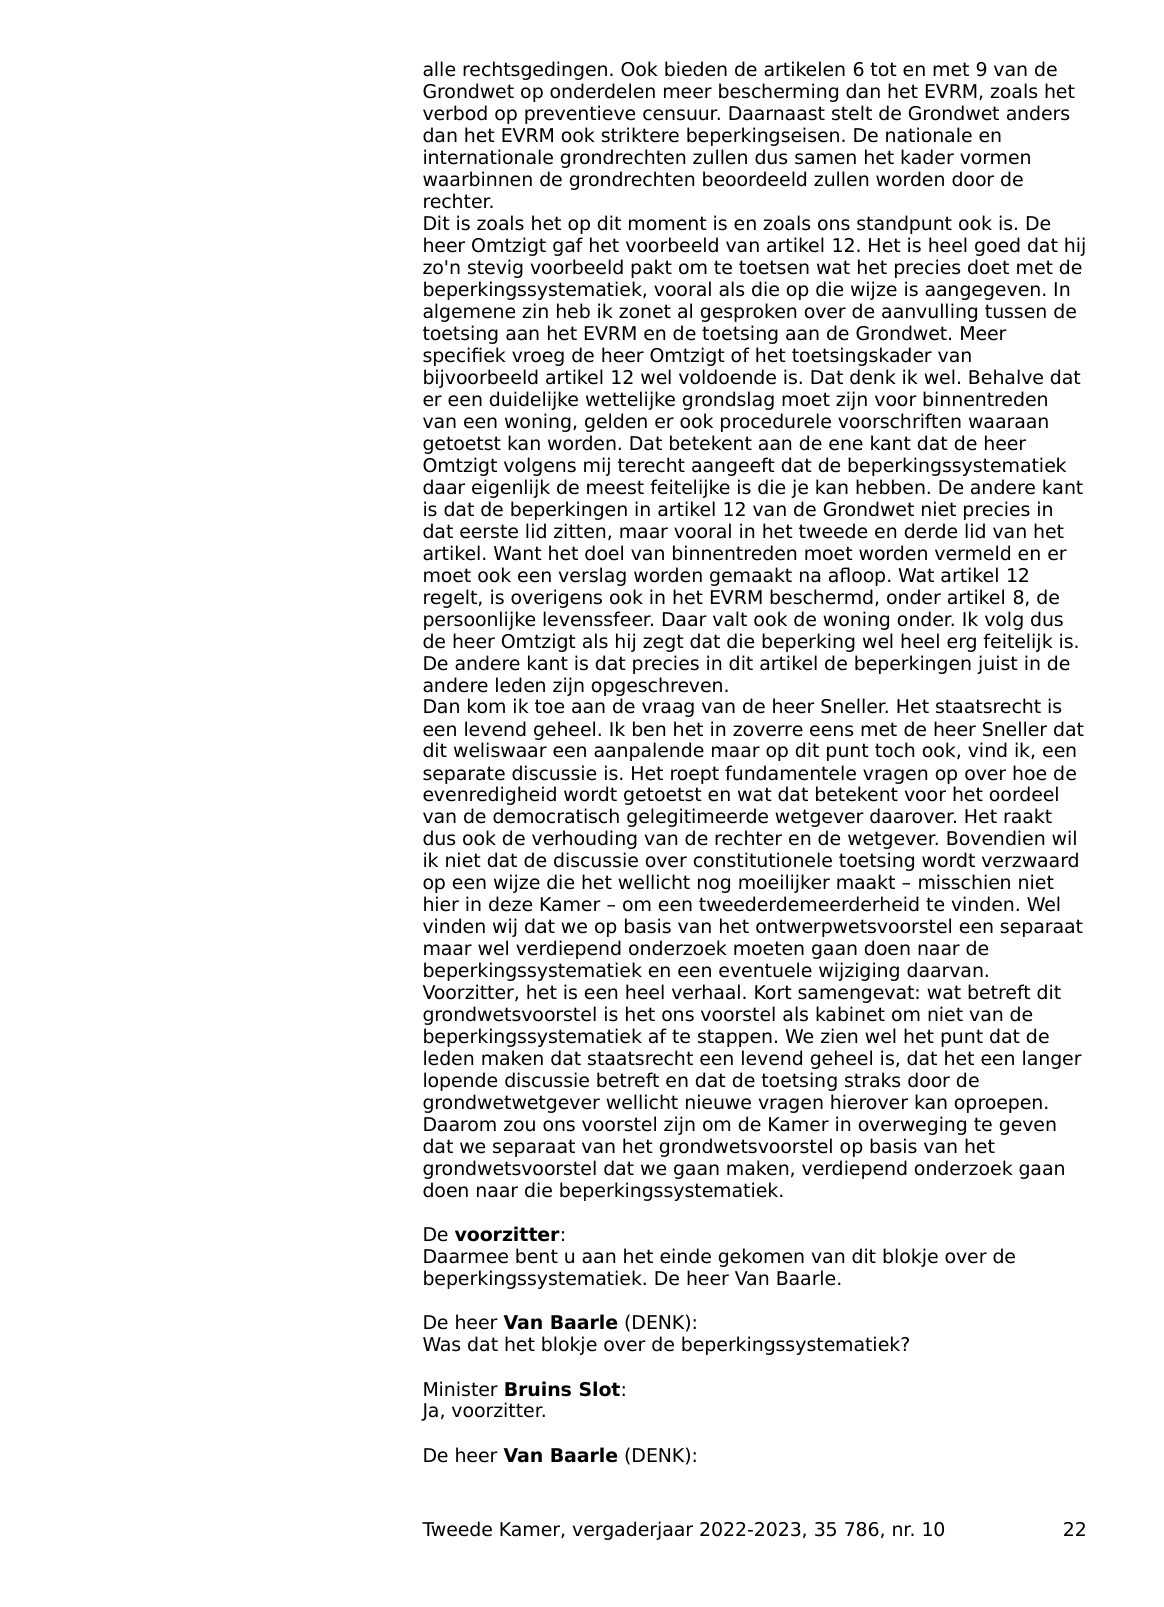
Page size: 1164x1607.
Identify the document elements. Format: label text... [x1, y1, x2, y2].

text Dan kom ik toe aan de vraag van de heer Sneller. Het staatsrecht is een levend geheel. Ik ben het in zoverre eens met de heer Sneller dat dit weliswaar een aanpalende maar op dit punt toch ook, vind ik, een separate discussie is. Het roept fundamentele vragen op over hoe de evenredigheid wordt getoetst en wat dat betekent voor het oordeel van de democratisch gelegitimeerde wetgever daarover. Het raakt dus ook de verhouding van de rechter en de wetgever. Bovendien wil ik niet dat de discussie over constitutionele toetsing wordt verzwaard op een wijze die het wellicht nog moeilijker maakt – misschien niet hier in deze Kamer – om een tweederdemeerderheid te vinden. Wel vinden wij dat we op basis van het ontwerpwetsvoorstel een separaat maar wel verdiepend onderzoek moeten gaan doen naar de beperkingssystematiek en een eventuele wijziging daarvan. [422, 696, 1087, 982]
text Minister Bruins Slot: [422, 1378, 1087, 1400]
text Was dat het blokje over de beperkingssystematiek? [422, 1334, 1087, 1356]
text Dit is zoals het op dit moment is en zoals ons standpunt ook is. De heer Omtzigt gaf het voorbeeld van artikel 12. Het is heel goed dat hij zo'n stevig voorbeeld pakt om te toetsen wat het precies doet met de beperkingssystematiek, vooral als die op die wijze is aangegeven. In algemene zin heb ik zonet al gesproken over de aanvulling tussen de toetsing aan het EVRM en de toetsing aan de Grondwet. Meer specifiek vroeg de heer Omtzigt of het toetsingskader van bijvoorbeeld artikel 12 wel voldoende is. Dat denk ik wel. Behalve dat er een duidelijke wettelijke grondslag moet zijn voor binnentreden van een woning, gelden er ook procedurele voorschriften waaraan getoetst kan worden. Dat betekent aan de ene kant dat de heer Omtzigt volgens mij terecht aangeeft dat de beperkingssystematiek daar eigenlijk de meest feitelijke is die je kan hebben. De andere kant is dat de beperkingen in artikel 12 van de Grondwet niet precies in dat eerste lid zitten, maar vooral in het tweede en derde lid van het artikel. Want het doel van binnentreden moet worden vermeld en er moet ook een verslag worden gemaakt na afloop. Wat artikel 12 regelt, is overigens ook in het EVRM beschermd, onder artikel 8, de persoonlijke levenssfeer. Daar valt ook de woning onder. Ik volg dus de heer Omtzigt als hij zegt dat die beperking wel heel erg feitelijk is. De andere kant is dat precies in dit artikel de beperkingen juist in de andere leden zijn opgeschreven. [422, 213, 1087, 696]
text De heer Van Baarle (DENK): [422, 1444, 1087, 1467]
text alle rechtsgedingen. Ook bieden de artikelen 6 tot en met 9 van de Grondwet op onderdelen meer bescherming dan het EVRM, zoals het verbod op preventieve censuur. Daarnaast stelt de Grondwet anders dan het EVRM ook striktere beperkingseisen. De nationale en internationale grondrechten zullen dus samen het kader vormen waarbinnen de grondrechten beoordeeld zullen worden door de rechter. [422, 59, 1087, 213]
text Daarmee bent u aan het einde gekomen van dit blokje over de beperkingssystematiek. De heer Van Baarle. [422, 1246, 1087, 1290]
text Ja, voorzitter. [422, 1400, 1087, 1422]
text Voorzitter, het is een heel verhaal. Kort samengevat: wat betreft dit grondwetsvoorstel is het ons voorstel als kabinet om niet van de beperkingssystematiek af te stappen. We zien wel het punt dat de leden maken dat staatsrecht een levend geheel is, dat het een langer lopende discussie betreft en dat de toetsing straks door de grondwetwetgever wellicht nieuwe vragen hierover kan oproepen. Daarom zou ons voorstel zijn om de Kamer in overweging te geven dat we separaat van het grondwetsvoorstel op basis van het grondwetsvoorstel dat we gaan maken, verdiepend onderzoek gaan doen naar die beperkingssystematiek. [422, 982, 1087, 1202]
text De heer Van Baarle (DENK): [422, 1312, 1087, 1334]
text De voorzitter: [422, 1224, 1087, 1246]
